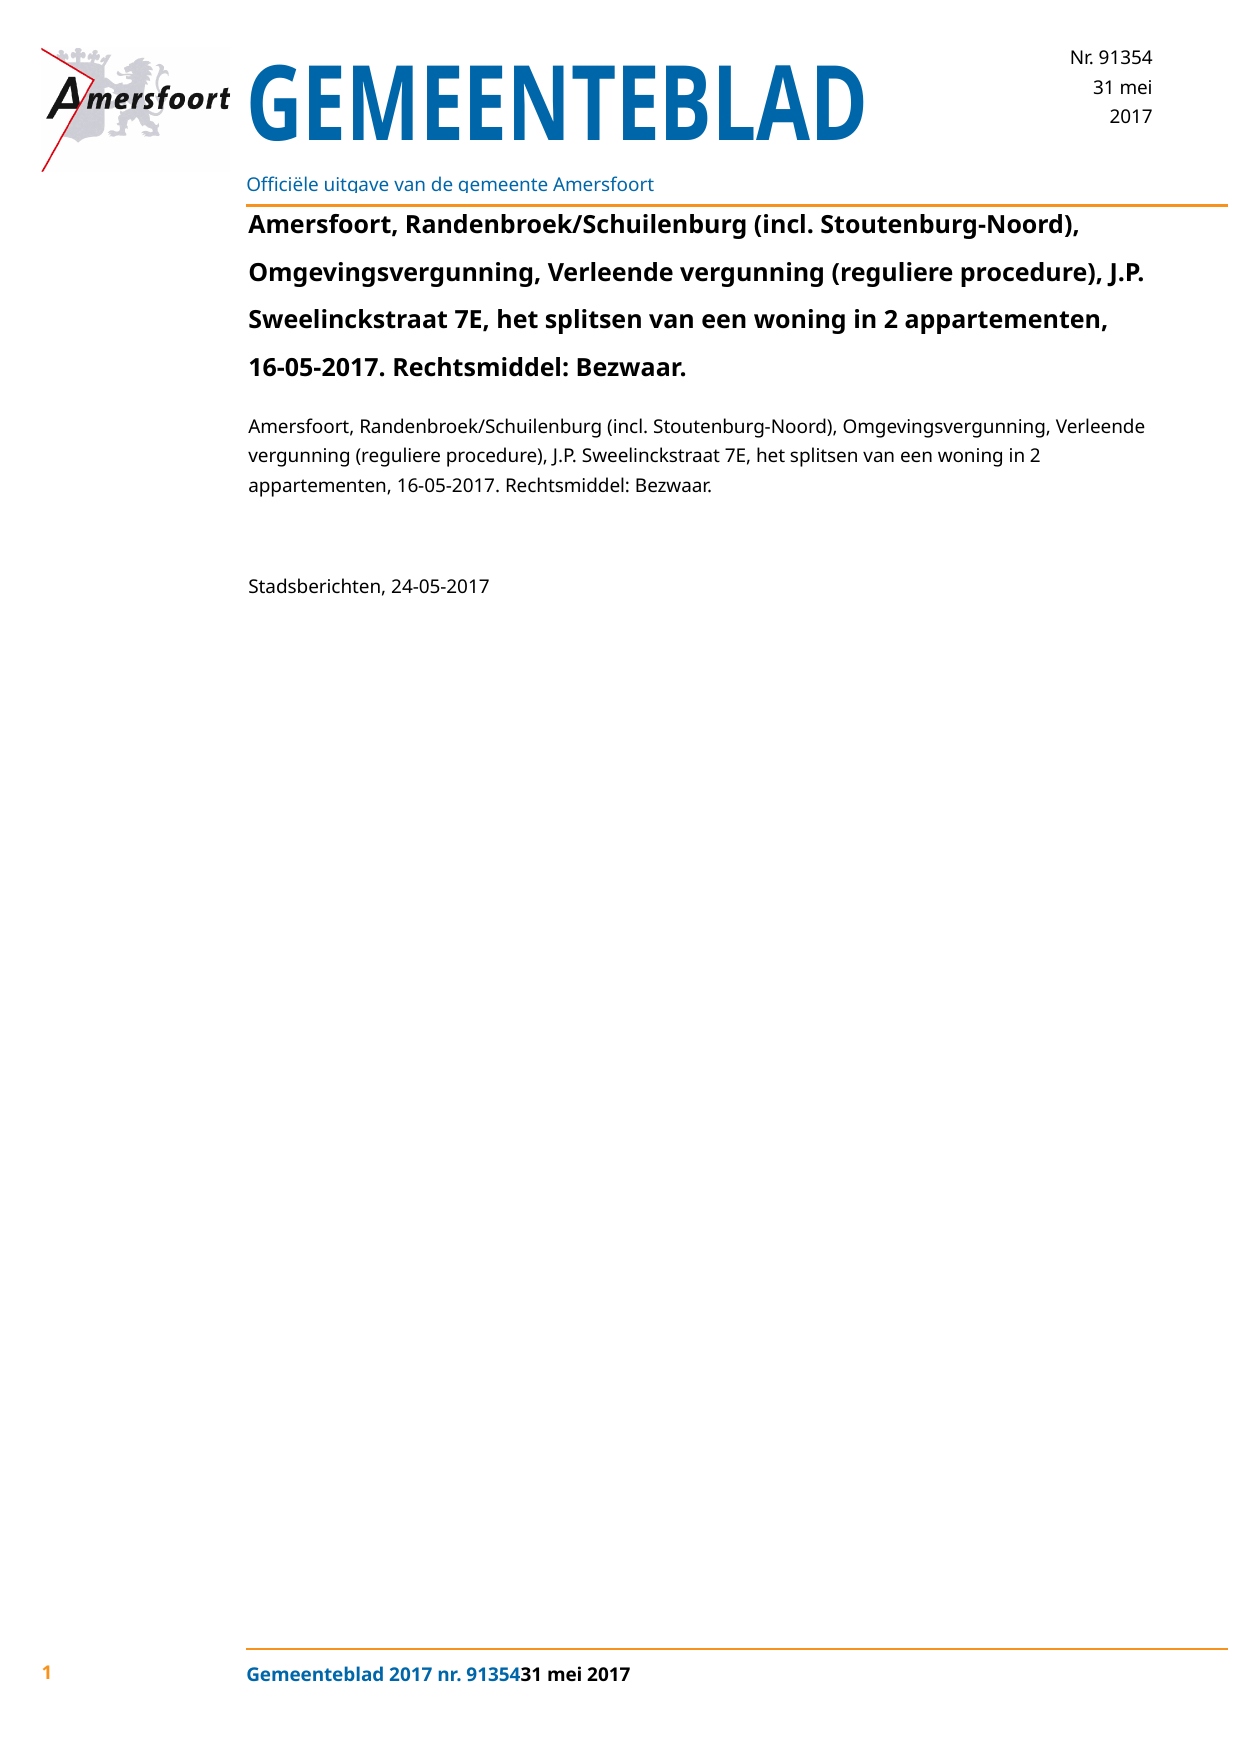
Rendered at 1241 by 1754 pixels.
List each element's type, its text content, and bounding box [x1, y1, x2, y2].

picture [41, 47, 231, 172]
text Amersfoort, Randenbroek/Schuilenburg (incl. Stoutenburg-Noord), Omgevingsvergunning, Verleende vergunning (reguliere procedure), J.P. Sweelinckstraat 7E, het splitsen van een woning in 2 appartementen, 16-05-2017. Rechtsmiddel: Bezwaar. [248, 207, 1152, 384]
text Stadsberichten, 24-05-2017 [248, 573, 1152, 599]
text Amersfoort, Randenbroek/Schuilenburg (incl. Stoutenburg-Noord), Omgevingsvergunning, Verleende vergunning (reguliere procedure), J.P. Sweelinckstraat 7E, het splitsen van een woning in 2 appartementen, 16-05-2017. Rechtsmiddel: Bezwaar. [248, 413, 1152, 498]
